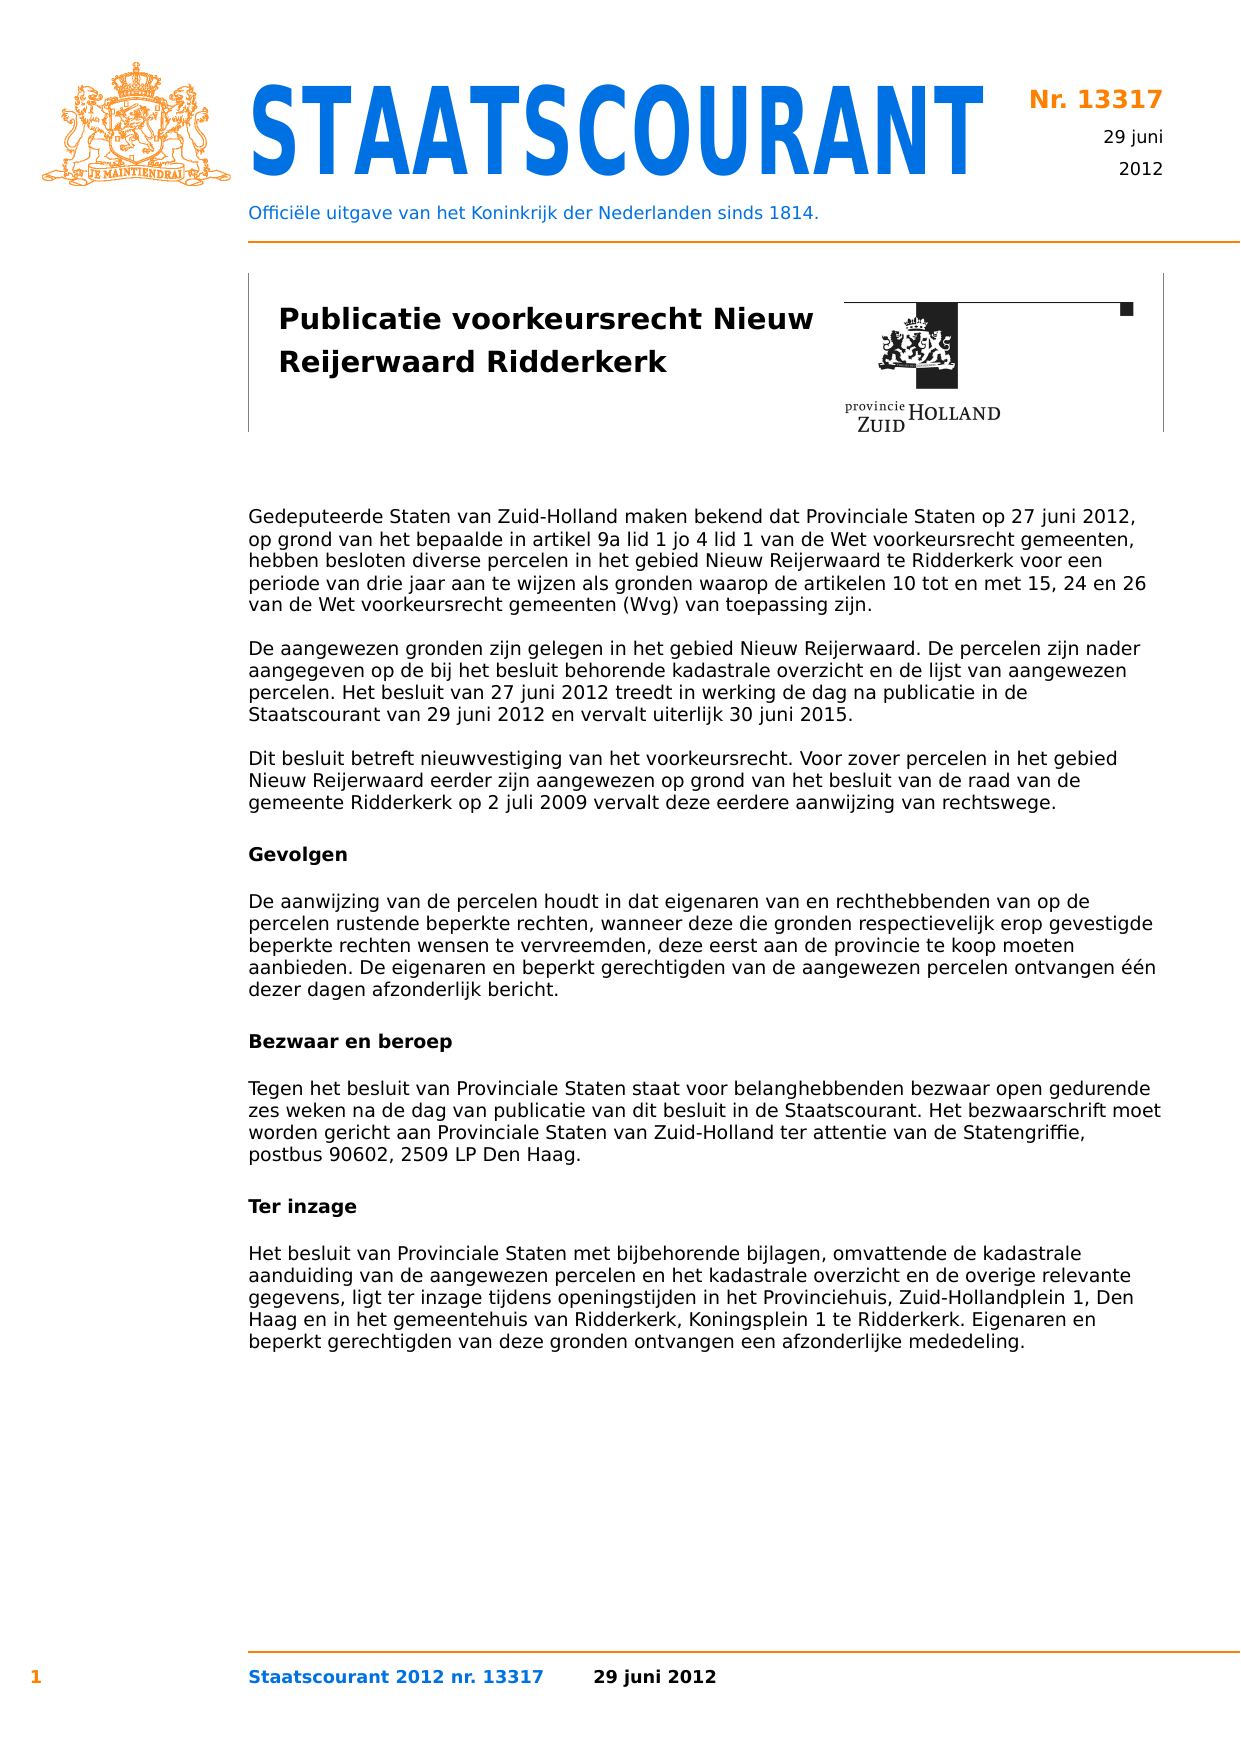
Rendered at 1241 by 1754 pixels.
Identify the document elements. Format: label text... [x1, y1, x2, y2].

text Het besluit van Provinciale Staten met bijbehorende bijlagen, omvattende de kadastrale aanduiding van de aangewezen percelen en het kadastrale overzicht en de overige relevante gegevens, ligt ter inzage tijdens openingstijden in het Provinciehuis, Zuid-Hollandplein 1, Den Haag en in het gemeentehuis van Ridderkerk, Koningsplein 1 te Ridderkerk. Eigenaren en beperkt gerechtigden van deze gronden ontvangen een afzonderlijke mededeling. [248, 1243, 1163, 1353]
table_header Nr. 13317 [998, 62, 1240, 121]
text Dit besluit betreft nieuwvestiging van het voorkeursrecht. Voor zover percelen in het gebied Nieuw Reijerwaard eerder zijn aangewezen op grond van het besluit van de raad van de gemeente Ridderkerk op 2 juli 2009 vervalt deze eerdere aanwijzing van rechtswege. [248, 748, 1163, 814]
table_header [25, 62, 248, 241]
subtitle Publicatie voorkeursrecht Nieuw Reijerwaard Ridderkerk [249, 273, 1163, 432]
picture [41, 62, 231, 186]
table_cell 2012 [998, 153, 1240, 203]
table_header STAATSCOURANT [248, 62, 998, 203]
text De aanwijzing van de percelen houdt in dat eigenaren van en rechthebbenden van op de percelen rustende beperkte rechten, wanneer deze die gronden respectievelijk erop gevestigde beperkte rechten wensen te vervreemden, deze eerst aan de provincie te koop moeten aanbieden. De eigenaren en beperkt gerechtigden van de aangewezen percelen ontvangen één dezer dagen afzonderlijk bericht. [248, 891, 1163, 1001]
text De aangewezen gronden zijn gelegen in het gebied Nieuw Reijerwaard. De percelen zijn nader aangegeven op de bij het besluit behorende kadastrale overzicht en de lijst van aangewezen percelen. Het besluit van 27 juni 2012 treedt in werking de dag na publicatie in de Staatscourant van 29 juni 2012 en vervalt uiterlijk 30 juni 2015. [248, 638, 1163, 726]
subtitle Gevolgen [248, 844, 1163, 866]
picture [844, 302, 1134, 433]
table_cell 29 juni [998, 121, 1240, 153]
subtitle Ter inzage [248, 1196, 1163, 1218]
text Gedeputeerde Staten van Zuid-Holland maken bekend dat Provinciale Staten op 27 juni 2012, op grond van het bepaalde in artikel 9a lid 1 jo 4 lid 1 van de Wet voorkeursrecht gemeenten, hebben besloten diverse percelen in het gebied Nieuw Reijerwaard te Ridderkerk voor een periode van drie jaar aan te wijzen als gronden waarop de artikelen 10 tot en met 15, 24 en 26 van de Wet voorkeursrecht gemeenten (Wvg) van toepassing zijn. [248, 506, 1163, 616]
subtitle Bezwaar en beroep [248, 1031, 1163, 1053]
table_cell Officiële uitgave van het Koninkrijk der Nederlanden sinds 1814. [248, 203, 1240, 241]
text Tegen het besluit van Provinciale Staten staat voor belanghebbenden bezwaar open gedurende zes weken na de dag van publicatie van dit besluit in de Staatscourant. Het bezwaarschrift moet worden gericht aan Provinciale Staten van Zuid-Holland ter attentie van de Statengriffie, postbus 90602, 2509 LP Den Haag. [248, 1078, 1163, 1166]
